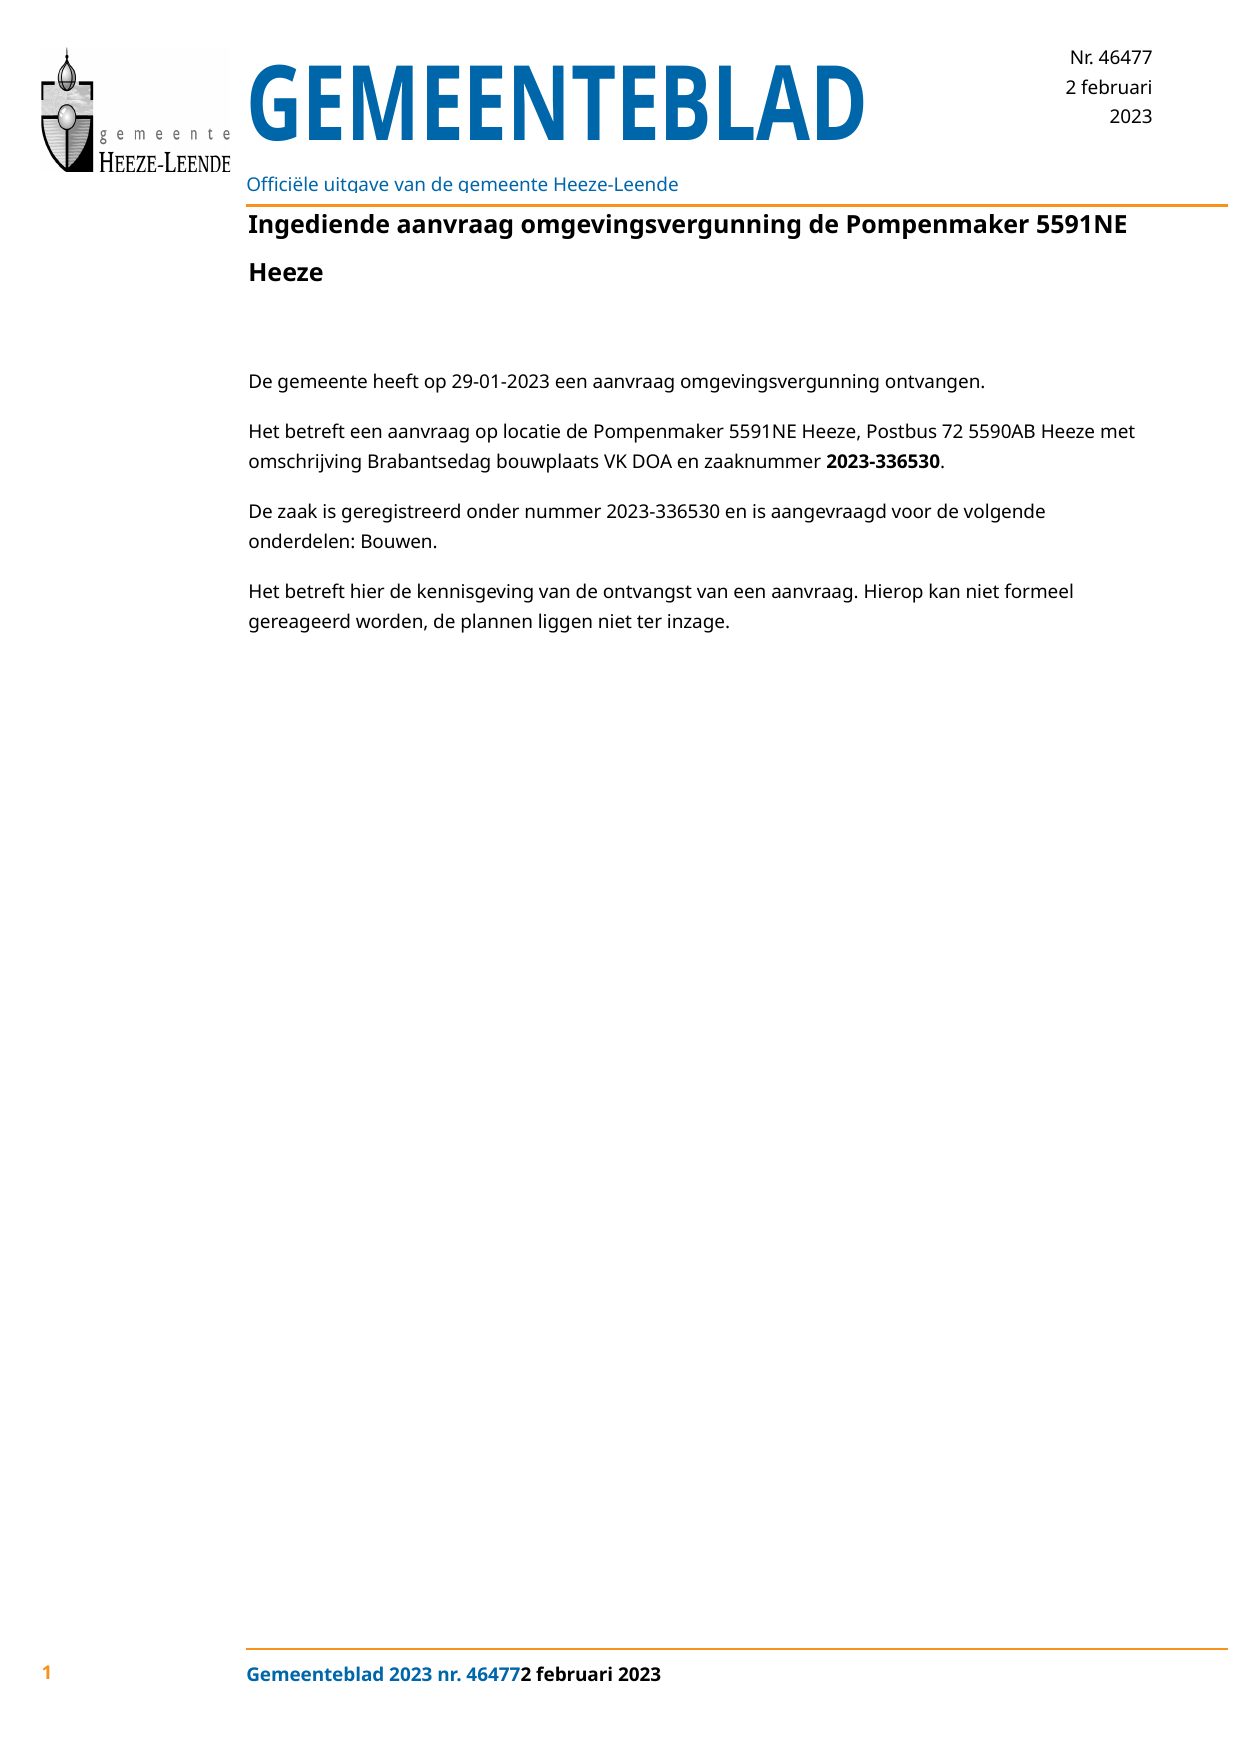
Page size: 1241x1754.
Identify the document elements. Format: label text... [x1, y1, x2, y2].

picture [41, 47, 231, 172]
text De gemeente heeft op 29-01-2023 een aanvraag omgevingsvergunning ontvangen. [248, 368, 1152, 394]
text Het betreft hier de kennisgeving van de ontvangst van een aanvraag. Hierop kan niet formeel gereageerd worden, de plannen liggen niet ter inzage. [248, 579, 1152, 634]
text De zaak is geregistreerd onder nummer 2023-336530 en is aangevraagd voor de volgende onderdelen: Bouwen. [248, 499, 1152, 554]
text Ingediende aanvraag omgevingsvergunning de Pompenmaker 5591NE Heeze [248, 207, 1152, 288]
text Het betreft een aanvraag op locatie de Pompenmaker 5591NE Heeze, Postbus 72 5590AB Heeze met omschrijving Brabantsedag bouwplaats VK DOA en zaaknummer 2023-336530. [248, 419, 1152, 474]
